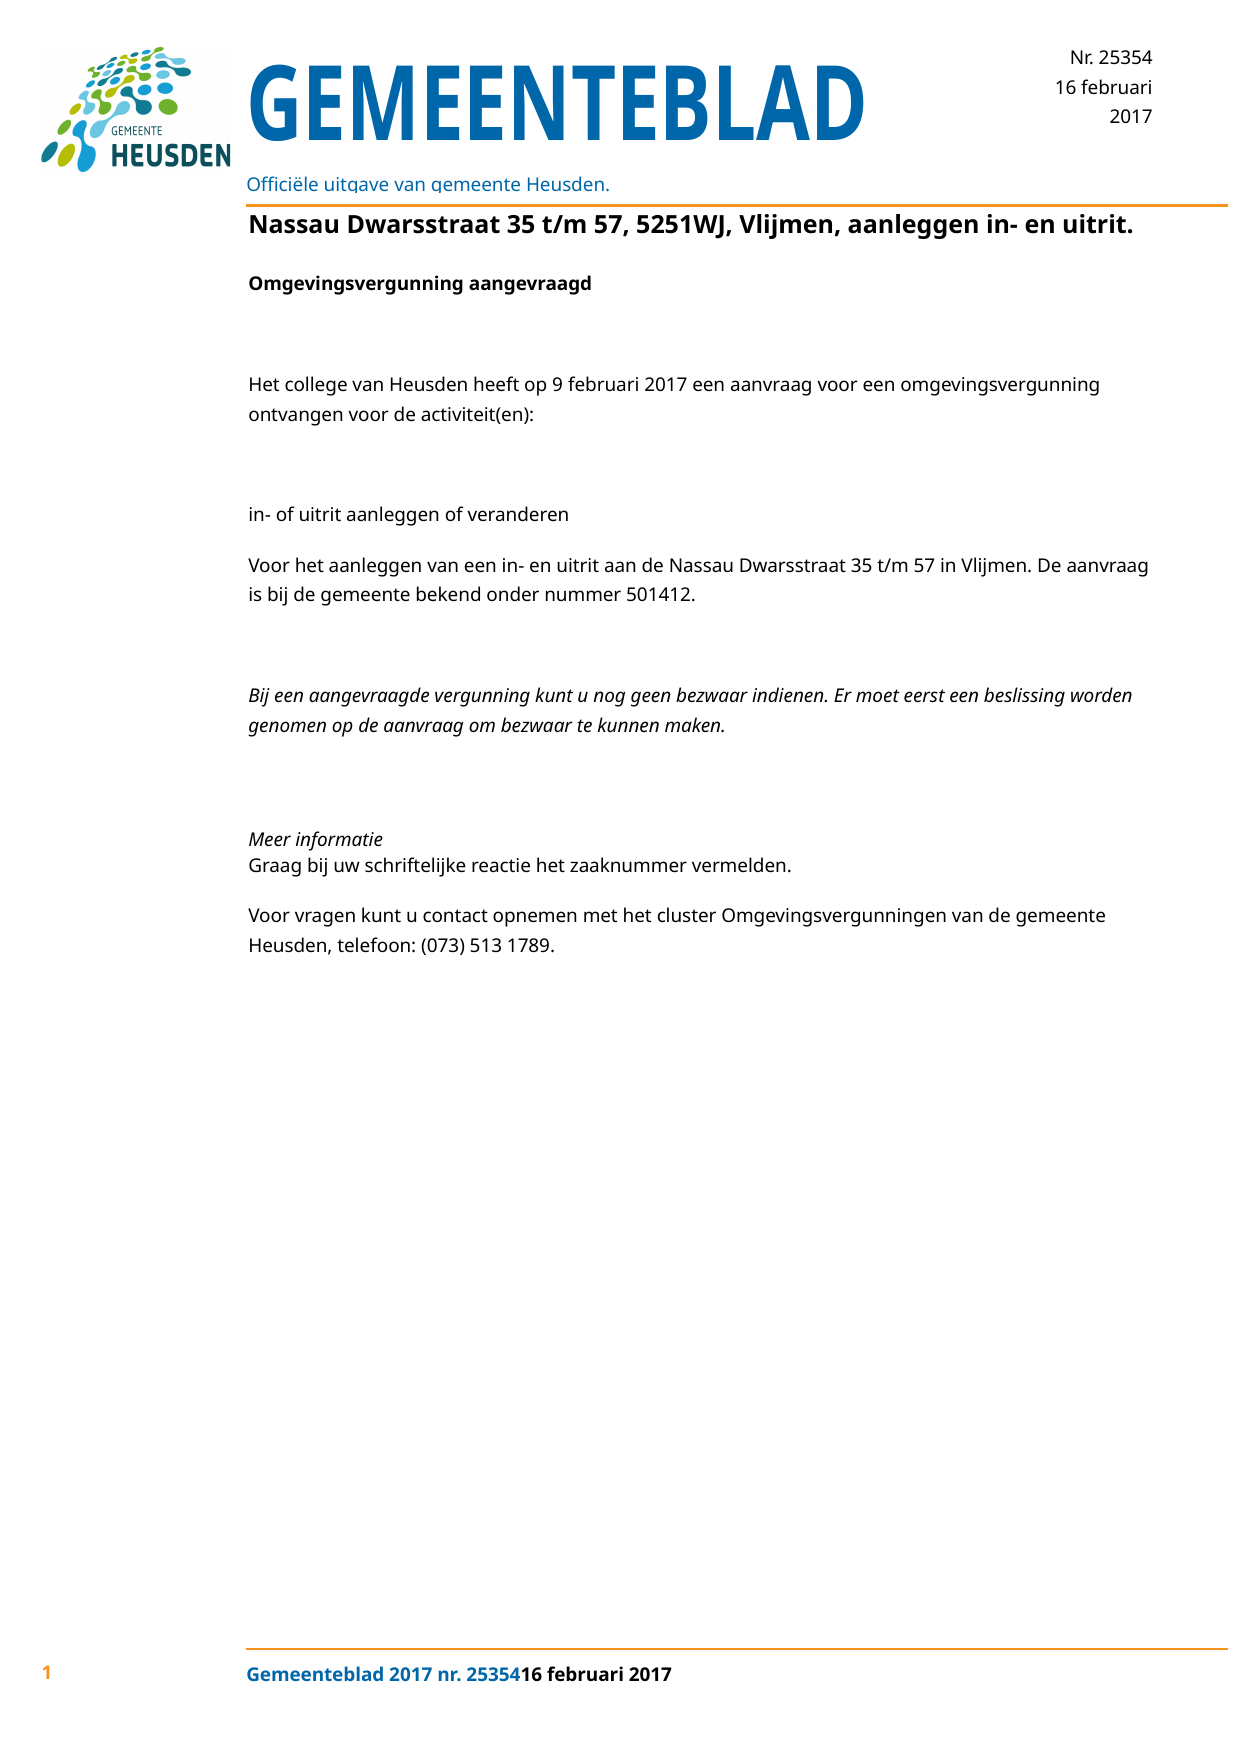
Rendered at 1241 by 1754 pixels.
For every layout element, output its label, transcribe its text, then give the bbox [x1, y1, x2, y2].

text Voor vragen kunt u contact opnemen met het cluster Omgevingsvergunningen van de gemeente Heusden, telefoon: (073) 513 1789. [248, 902, 1152, 958]
text Meer informatie [248, 826, 1152, 852]
picture [41, 47, 231, 172]
text in- of uitrit aanleggen of veranderen [248, 502, 1152, 527]
text Bij een aangevraagde vergunning kunt u nog geen bezwaar indienen. Er moet eerst een beslissing worden genomen op de aanvraag om bezwaar te kunnen maken. [248, 682, 1152, 738]
text Het college van Heusden heeft op 9 februari 2017 een aanvraag voor een omgevingsvergunning ontvangen voor de activiteit(en): [248, 371, 1152, 426]
text Graag bij uw schriftelijke reactie het zaaknummer vermelden. [248, 852, 1152, 878]
text Omgevingsvergunning aangevraagd [248, 270, 1152, 296]
text Nassau Dwarsstraat 35 t/m 57, 5251WJ, Vlijmen, aanleggen in- en uitrit. [248, 207, 1152, 241]
text Voor het aanleggen van een in- en uitrit aan de Nassau Dwarsstraat 35 t/m 57 in Vlijmen. De aanvraag is bij de gemeente bekend onder nummer 501412. [248, 552, 1152, 607]
